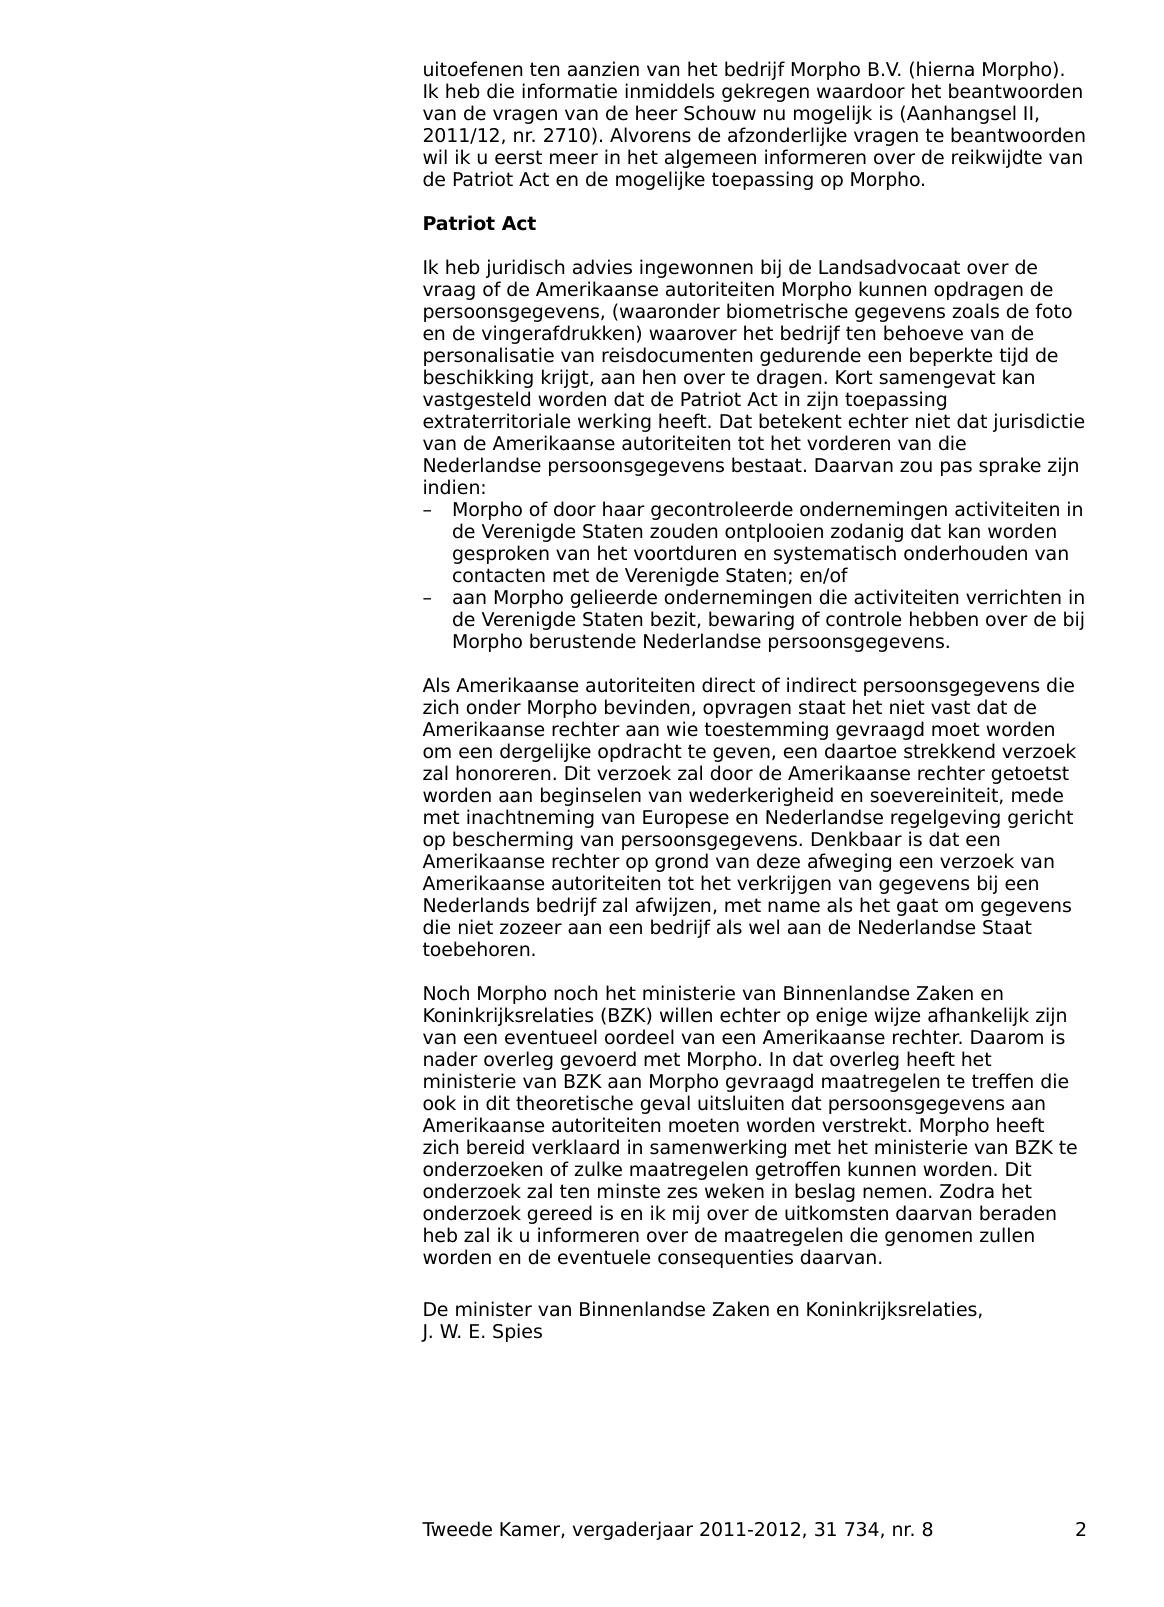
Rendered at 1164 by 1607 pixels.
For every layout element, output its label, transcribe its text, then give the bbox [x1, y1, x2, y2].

text Noch Morpho noch het ministerie van Binnenlandse Zaken en Koninkrijksrelaties (BZK) willen echter op enige wijze afhankelijk zijn van een eventueel oordeel van een Amerikaanse rechter. Daarom is nader overleg gevoerd met Morpho. In dat overleg heeft het ministerie van BZK aan Morpho gevraagd maatregelen te treffen die ook in dit theoretische geval uitsluiten dat persoonsgegevens aan Amerikaanse autoriteiten moeten worden verstrekt. Morpho heeft zich bereid verklaard in samenwerking met het ministerie van BZK te onderzoeken of zulke maatregelen getroffen kunnen worden. Dit onderzoek zal ten minste zes weken in beslag nemen. Zodra het onderzoek gereed is en ik mij over de uitkomsten daarvan beraden heb zal ik u informeren over de maatregelen die genomen zullen worden en de eventuele consequenties daarvan. [422, 983, 1087, 1269]
subtitle Patriot Act [422, 213, 1087, 235]
text Ik heb juridisch advies ingewonnen bij de Landsadvocaat over de vraag of de Amerikaanse autoriteiten Morpho kunnen opdragen de persoonsgegevens, (waaronder biometrische gegevens zoals de foto en de vingerafdrukken) waarover het bedrijf ten behoeve van de personalisatie van reisdocumenten gedurende een beperkte tijd de beschikking krijgt, aan hen over te dragen. Kort samengevat kan vastgesteld worden dat de Patriot Act in zijn toepassing extraterritoriale werking heeft. Dat betekent echter niet dat jurisdictie van de Amerikaanse autoriteiten tot het vorderen van die Nederlandse persoonsgegevens bestaat. Daarvan zou pas sprake zijn indien: [422, 257, 1087, 499]
text Als Amerikaanse autoriteiten direct of indirect persoonsgegevens die zich onder Morpho bevinden, opvragen staat het niet vast dat de Amerikaanse rechter aan wie toestemming gevraagd moet worden om een dergelijke opdracht te geven, een daartoe strekkend verzoek zal honoreren. Dit verzoek zal door de Amerikaanse rechter getoetst worden aan beginselen van wederkerigheid en soevereiniteit, mede met inachtneming van Europese en Nederlandse regelgeving gericht op bescherming van persoonsgegevens. Denkbaar is dat een Amerikaanse rechter op grond van deze afweging een verzoek van Amerikaanse autoriteiten tot het verkrijgen van gegevens bij een Nederlands bedrijf zal afwijzen, met name als het gaat om gegevens die niet zozeer aan een bedrijf als wel aan de Nederlandse Staat toebehoren. [422, 675, 1087, 961]
text – Morpho of door haar gecontroleerde ondernemingen activiteiten in de Verenigde Staten zouden ontplooien zodanig dat kan worden gesproken van het voortduren en systematisch onderhouden van contacten met de Verenigde Staten; en/of [422, 499, 1087, 587]
text – aan Morpho gelieerde ondernemingen die activiteiten verrichten in de Verenigde Staten bezit, bewaring of controle hebben over de bij Morpho berustende Nederlandse persoonsgegevens. [422, 587, 1087, 653]
text uitoefenen ten aanzien van het bedrijf Morpho B.V. (hierna Morpho). Ik heb die informatie inmiddels gekregen waardoor het beantwoorden van de vragen van de heer Schouw nu mogelijk is (Aanhangsel II, 2011/12, nr. 2710). Alvorens de afzonderlijke vragen te beantwoorden wil ik u eerst meer in het algemeen informeren over de reikwijdte van de Patriot Act en de mogelijke toepassing op Morpho. [422, 59, 1087, 191]
text De minister van Binnenlandse Zaken en Koninkrijksrelaties, J. W. E. Spies [422, 1299, 1087, 1343]
